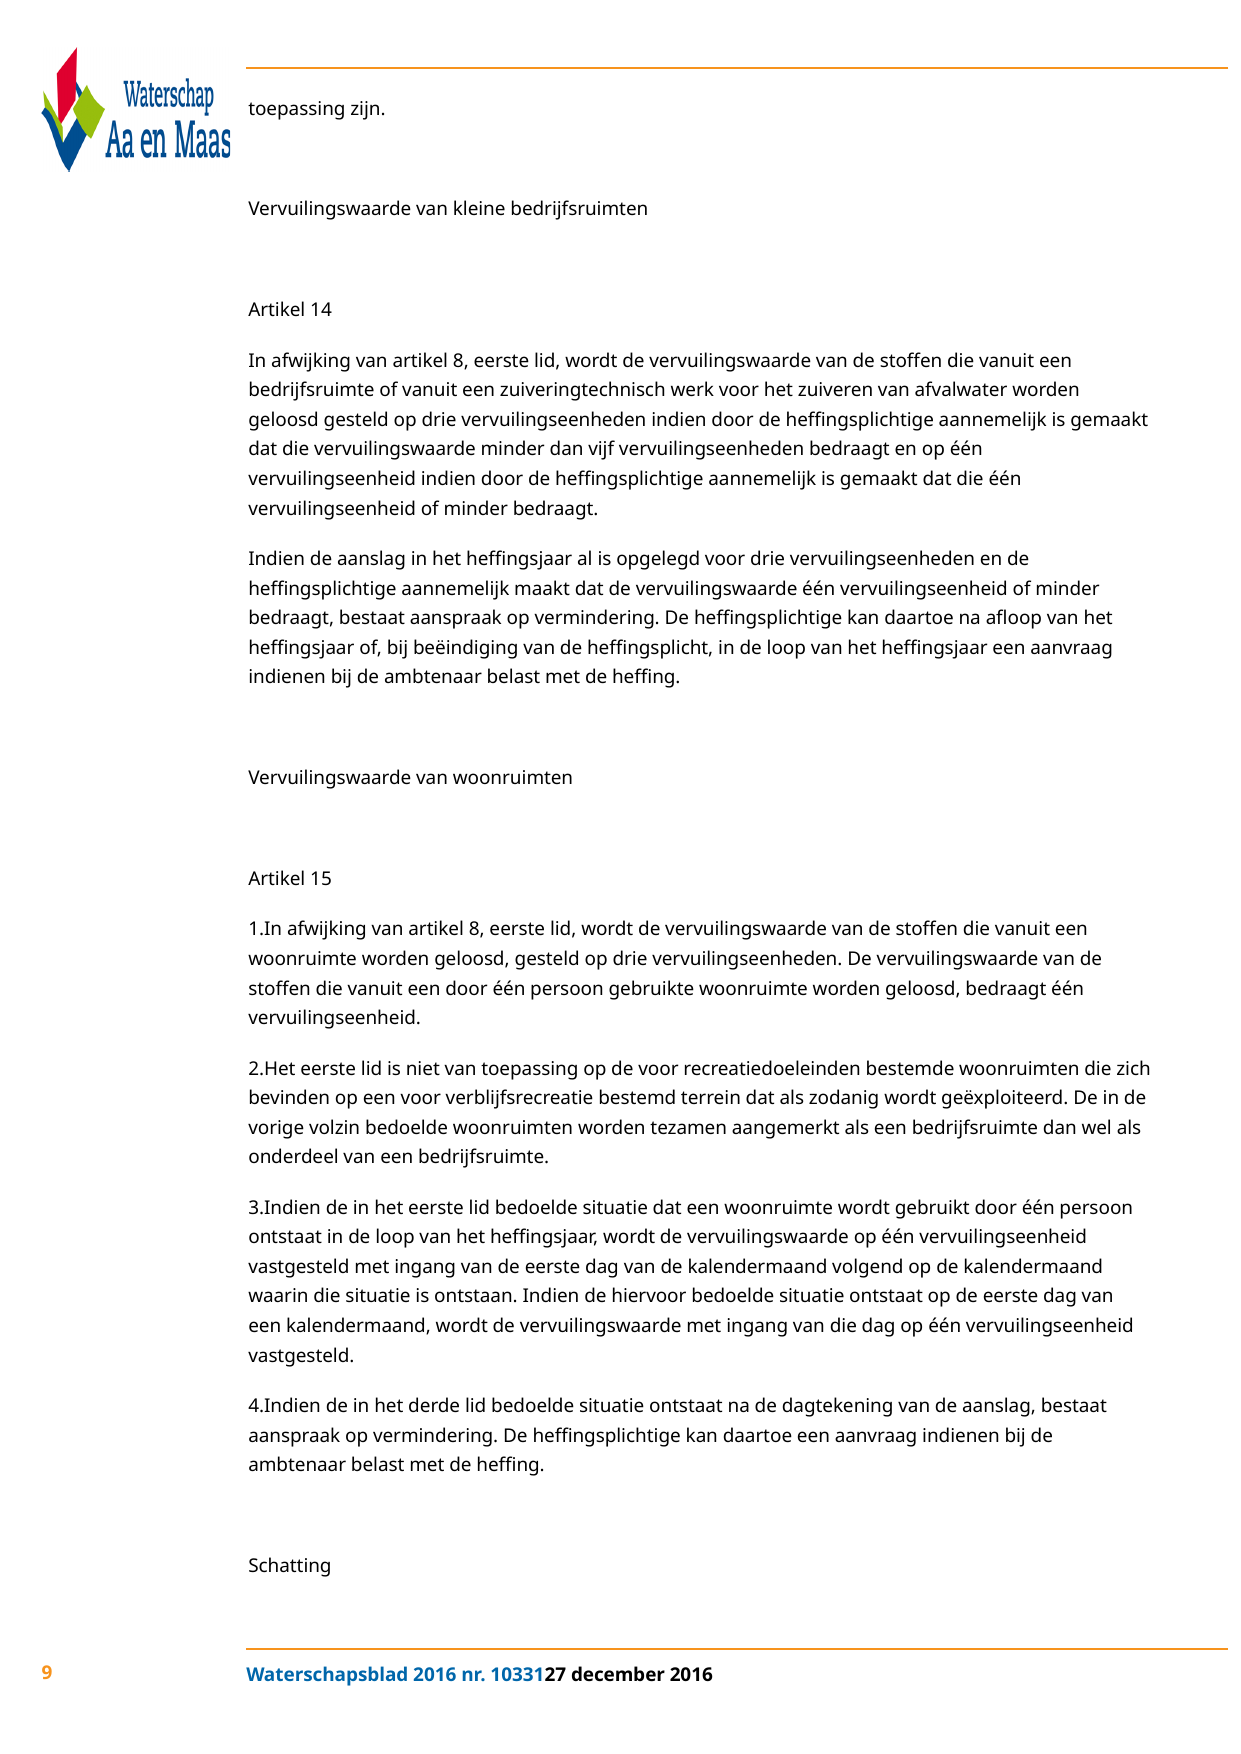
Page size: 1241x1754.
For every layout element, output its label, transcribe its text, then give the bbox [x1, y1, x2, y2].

picture [41, 47, 231, 172]
text toepassing zijn. [248, 95, 1152, 121]
text 3.Indien de in het eerste lid bedoelde situatie dat een woonruimte wordt gebruikt door één persoon ontstaat in de loop van het heffingsjaar, wordt de vervuilingswaarde op één vervuilingseenheid vastgesteld met ingang van de eerste dag van de kalendermaand volgend op de kalendermaand waarin die situatie is ontstaan. Indien de hiervoor bedoelde situatie ontstaat op de eerste dag van een kalendermaand, wordt de vervuilingswaarde met ingang van die dag op één vervuilingseenheid vastgesteld. [248, 1194, 1152, 1368]
text Indien de aanslag in het heffingsjaar al is opgelegd voor drie vervuilingseenheden en de heffingsplichtige aannemelijk maakt dat de vervuilingswaarde één vervuilingseenheid of minder bedraagt, bestaat aanspraak op vermindering. De heffingsplichtige kan daartoe na afloop van het heffingsjaar of, bij beëindiging van de heffingsplicht, in de loop van het heffingsjaar een aanvraag indienen bij de ambtenaar belast met de heffing. [248, 545, 1152, 689]
text 2.Het eerste lid is niet van toepassing op de voor recreatiedoeleinden bestemde woonruimten die zich bevinden op een voor verblijfsrecreatie bestemd terrein dat als zodanig wordt geëxploiteerd. De in de vorige volzin bedoelde woonruimten worden tezamen aangemerkt als een bedrijfsruimte dan wel als onderdeel van een bedrijfsruimte. [248, 1055, 1152, 1169]
text Schatting [248, 1552, 1152, 1578]
text 1.In afwijking van artikel 8, eerste lid, wordt de vervuilingswaarde van de stoffen die vanuit een woonruimte worden geloosd, gesteld op drie vervuilingseenheden. De vervuilingswaarde van de stoffen die vanuit een door één persoon gebruikte woonruimte worden geloosd, bedraagt één vervuilingseenheid. [248, 916, 1152, 1030]
text 4.Indien de in het derde lid bedoelde situatie ontstaat na de dagtekening van de aanslag, bestaat aanspraak op vermindering. De heffingsplichtige kan daartoe een aanvraag indienen bij de ambtenaar belast met de heffing. [248, 1392, 1152, 1477]
text In afwijking van artikel 8, eerste lid, wordt de vervuilingswaarde van de stoffen die vanuit een bedrijfsruimte of vanuit een zuiveringtechnisch werk voor het zuiveren van afvalwater worden geloosd gesteld op drie vervuilingseenheden indien door de heffingsplichtige aannemelijk is gemaakt dat die vervuilingswaarde minder dan vijf vervuilingseenheden bedraagt en op één vervuilingseenheid indien door de heffingsplichtige aannemelijk is gemaakt dat die één vervuilingseenheid of minder bedraagt. [248, 347, 1152, 521]
text Artikel 15 [248, 865, 1152, 891]
text Vervuilingswaarde van kleine bedrijfsruimten [248, 196, 1152, 221]
text Vervuilingswaarde van woonruimten [248, 764, 1152, 790]
text Artikel 14 [248, 296, 1152, 322]
